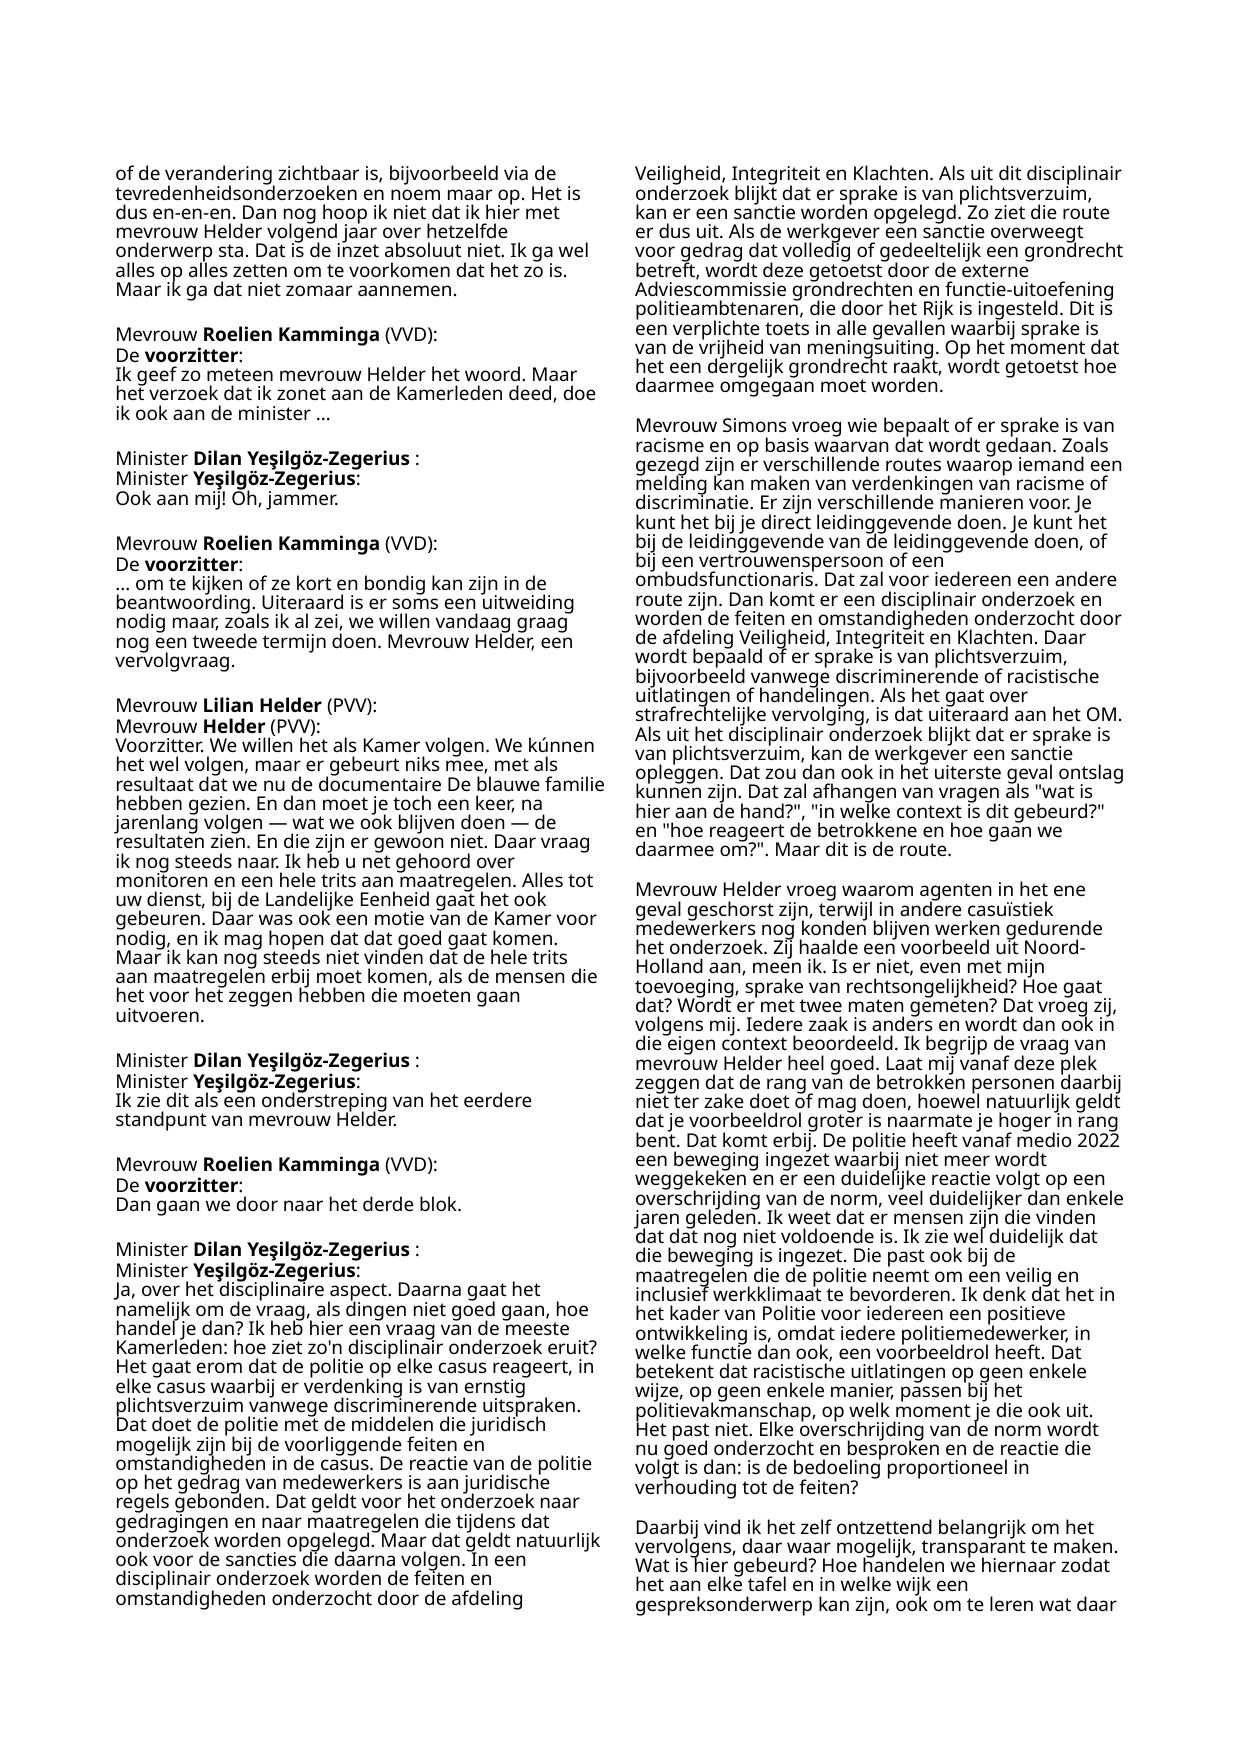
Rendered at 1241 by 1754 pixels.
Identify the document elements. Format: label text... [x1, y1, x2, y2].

text Dan gaan we door naar het derde blok. [115, 1196, 605, 1216]
text De voorzitter: [115, 347, 605, 366]
text De voorzitter: [115, 1177, 605, 1196]
text Mevrouw Roelien Kamminga (VVD): [115, 530, 605, 556]
text Mevrouw Roelien Kamminga (VVD): [115, 1151, 605, 1177]
text Mevrouw Simons vroeg wie bepaalt of er sprake is van racisme en op basis waarvan dat wordt gedaan. Zoals gezegd zijn er verschillende routes waarop iemand een melding kan maken van verdenkingen van racisme of discriminatie. Er zijn verschillende manieren voor. Je kunt het bij je direct leidinggevende doen. Je kunt het bij de leidinggevende van de leidinggevende doen, of bij een vertrouwenspersoon of een ombudsfunctionaris. Dat zal voor iedereen een andere route zijn. Dan komt er een disciplinair onderzoek en worden de feiten en omstandigheden onderzocht door de afdeling Veiligheid, Integriteit en Klachten. Daar wordt bepaald of er sprake is van plichtsverzuim, bijvoorbeeld vanwege discriminerende of racistische uitlatingen of handelingen. Als het gaat over strafrechtelijke vervolging, is dat uiteraard aan het OM. Als uit het disciplinair onderzoek blijkt dat er sprake is van plichtsverzuim, kan de werkgever een sanctie opleggen. Dat zou dan ook in het uiterste geval ontslag kunnen zijn. Dat zal afhangen van vragen als "wat is hier aan de hand?", "in welke context is dit gebeurd?" en "hoe reageert de betrokkene en hoe gaan we daarmee om?". Maar dit is de route. [635, 417, 1125, 861]
text Veiligheid, Integriteit en Klachten. Als uit dit disciplinair onderzoek blijkt dat er sprake is van plichtsverzuim, kan er een sanctie worden opgelegd. Zo ziet die route er dus uit. Als de werkgever een sanctie overweegt voor gedrag dat volledig of gedeeltelijk een grondrecht betreft, wordt deze getoetst door de externe Adviescommissie grondrechten en functie-uitoefening politieambtenaren, die door het Rijk is ingesteld. Dit is een verplichte toets in alle gevallen waarbij sprake is van de vrijheid van meningsuiting. Op het moment dat het een dergelijk grondrecht raakt, wordt getoetst hoe daarmee omgegaan moet worden. [635, 165, 1125, 397]
text Minister Yeşilgöz-Zegerius: [115, 470, 605, 490]
text De voorzitter: [115, 556, 605, 575]
text Mevrouw Roelien Kamminga (VVD): [115, 321, 605, 347]
text Mevrouw Lilian Helder (PVV): [115, 692, 605, 718]
text of de verandering zichtbaar is, bijvoorbeeld via de tevredenheidsonderzoeken en noem maar op. Het is dus en-en-en. Dan nog hoop ik niet dat ik hier met mevrouw Helder volgend jaar over hetzelfde onderwerp sta. Dat is de inzet absoluut niet. Ik ga wel alles op alles zetten om te voorkomen dat het zo is. Maar ik ga dat niet zomaar aannemen. [115, 165, 605, 300]
text Voorzitter. We willen het als Kamer volgen. We kúnnen het wel volgen, maar er gebeurt niks mee, met als resultaat dat we nu de documentaire De blauwe familie hebben gezien. En dan moet je toch een keer, na jarenlang volgen — wat we ook blijven doen — de resultaten zien. En die zijn er gewoon niet. Daar vraag ik nog steeds naar. Ik heb u net gehoord over monitoren en een hele trits aan maatregelen. Alles tot uw dienst, bij de Landelijke Eenheid gaat het ook gebeuren. Daar was ook een motie van de Kamer voor nodig, en ik mag hopen dat dat goed gaat komen. Maar ik kan nog steeds niet vinden dat de hele trits aan maatregelen erbij moet komen, als de mensen die het voor het zeggen hebben die moeten gaan uitvoeren. [115, 737, 605, 1026]
text Mevrouw Helder vroeg waarom agenten in het ene geval geschorst zijn, terwijl in andere casuïstiek medewerkers nog konden blijven werken gedurende het onderzoek. Zij haalde een voorbeeld uit Noord-Holland aan, meen ik. Is er niet, even met mijn toevoeging, sprake van rechtsongelijkheid? Hoe gaat dat? Wordt er met twee maten gemeten? Dat vroeg zij, volgens mij. Iedere zaak is anders en wordt dan ook in die eigen context beoordeeld. Ik begrijp de vraag van mevrouw Helder heel goed. Laat mij vanaf deze plek zeggen dat de rang van de betrokken personen daarbij niet ter zake doet of mag doen, hoewel natuurlijk geldt dat je voorbeeldrol groter is naarmate je hoger in rang bent. Dat komt erbij. De politie heeft vanaf medio 2022 een beweging ingezet waarbij niet meer wordt weggekeken en er een duidelijke reactie volgt op een overschrijding van de norm, veel duidelijker dan enkele jaren geleden. Ik weet dat er mensen zijn die vinden dat dat nog niet voldoende is. Ik zie wel duidelijk dat die beweging is ingezet. Die past ook bij de maatregelen die de politie neemt om een veilig en inclusief werkklimaat te bevorderen. Ik denk dat het in het kader van Politie voor iedereen een positieve ontwikkeling is, omdat iedere politiemedewerker, in welke functie dan ook, een voorbeeldrol heeft. Dat betekent dat racistische uitlatingen op geen enkele wijze, op geen enkele manier, passen bij het politievakmanschap, op welk moment je die ook uit. Het past niet. Elke overschrijding van de norm wordt nu goed onderzocht en besproken en de reactie die volgt is dan: is de bedoeling proportioneel in verhouding tot de feiten? [635, 881, 1125, 1498]
text Ja, over het disciplinaire aspect. Daarna gaat het namelijk om de vraag, als dingen niet goed gaan, hoe handel je dan? Ik heb hier een vraag van de meeste Kamerleden: hoe ziet zo'n disciplinair onderzoek eruit? Het gaat erom dat de politie op elke casus reageert, in elke casus waarbij er verdenking is van ernstig plichtsverzuim vanwege discriminerende uitspraken. Dat doet de politie met de middelen die juridisch mogelijk zijn bij de voorliggende feiten en omstandigheden in de casus. De reactie van de politie op het gedrag van medewerkers is aan juridische regels gebonden. Dat geldt voor het onderzoek naar gedragingen en naar maatregelen die tijdens dat onderzoek worden opgelegd. Maar dat geldt natuurlijk ook voor de sancties die daarna volgen. In een disciplinair onderzoek worden de feiten en omstandigheden onderzocht door de afdeling [115, 1281, 605, 1609]
text Minister Dilan Yeşilgöz-Zegerius : [115, 1047, 605, 1073]
text Ook aan mij! Oh, jammer. [115, 490, 605, 509]
text Ik geef zo meteen mevrouw Helder het woord. Maar het verzoek dat ik zonet aan de Kamerleden deed, doe ik ook aan de minister … [115, 366, 605, 424]
text Minister Yeşilgöz-Zegerius: [115, 1073, 605, 1092]
text Minister Dilan Yeşilgöz-Zegerius : [115, 1236, 605, 1262]
text Minister Yeşilgöz-Zegerius: [115, 1262, 605, 1281]
text … om te kijken of ze kort en bondig kan zijn in de beantwoording. Uiteraard is er soms een uitweiding nodig maar, zoals ik al zei, we willen vandaag graag nog een tweede termijn doen. Mevrouw Helder, een vervolgvraag. [115, 575, 605, 671]
text Minister Dilan Yeşilgöz-Zegerius : [115, 445, 605, 470]
text Ik zie dit als een onderstreping van het eerdere standpunt van mevrouw Helder. [115, 1092, 605, 1130]
text Daarbij vind ik het zelf ontzettend belangrijk om het vervolgens, daar waar mogelijk, transparant te maken. Wat is hier gebeurd? Hoe handelen we hiernaar zodat het aan elke tafel en in welke wijk een gespreksonderwerp kan zijn, ook om te leren wat daar [635, 1519, 1125, 1615]
text Mevrouw Helder (PVV): [115, 718, 605, 737]
